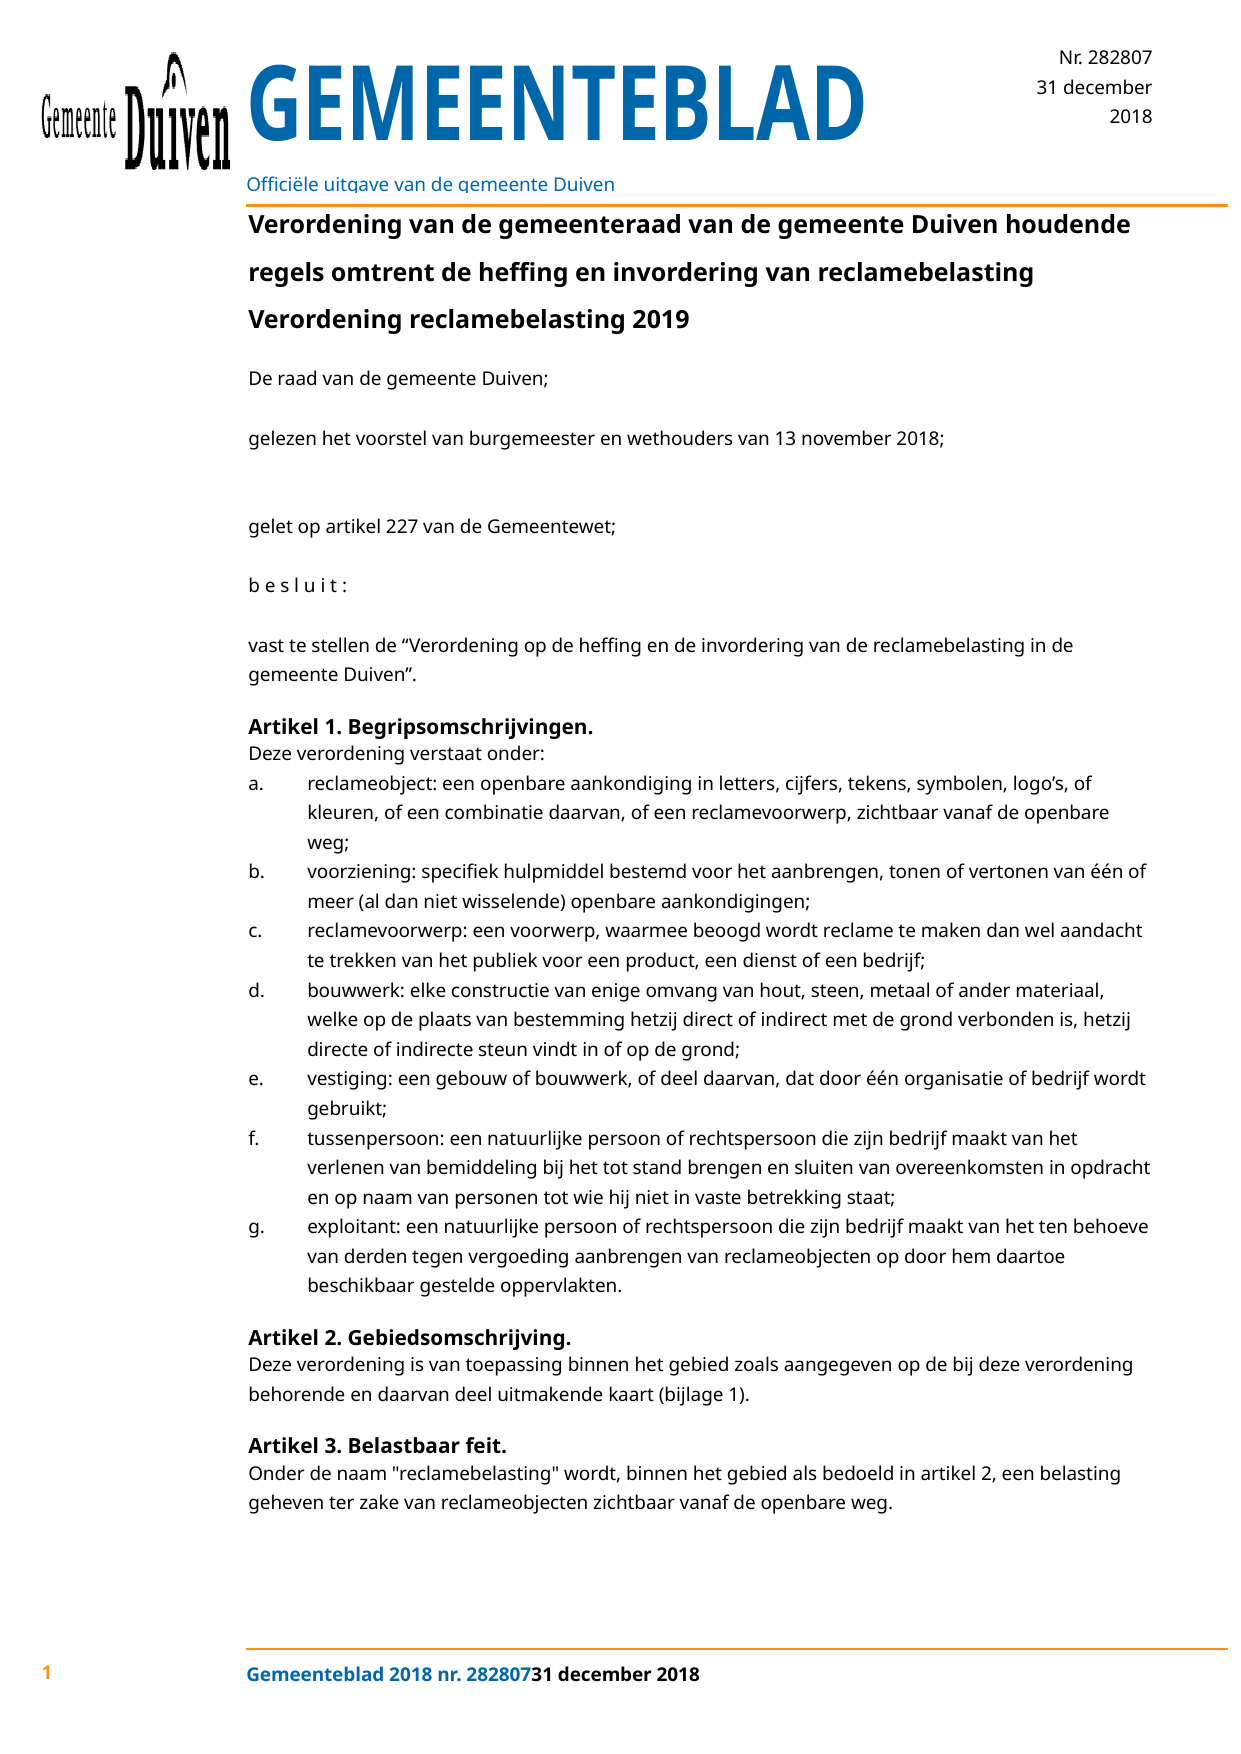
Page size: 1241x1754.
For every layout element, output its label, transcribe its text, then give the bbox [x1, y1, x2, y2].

text Deze verordening is van toepassing binnen het gebied zoals aangegeven op de bij deze verordening behorende en daarvan deel uitmakende kaart (bijlage 1). [248, 1352, 1152, 1407]
text De raad van de gemeente Duiven; [248, 366, 1152, 391]
list vestiging: een gebouw of bouwwerk, of deel daarvan, dat door één organisatie of bedrijf wordt gebruikt; [248, 1066, 1152, 1121]
list exploitant: een natuurlijke persoon of rechtspersoon die zijn bedrijf maakt van het ten behoeve van derden tegen vergoeding aanbrengen van reclameobjecten op door hem daartoe beschikbaar gestelde oppervlakten. [248, 1213, 1152, 1298]
list tussenpersoon: een natuurlijke persoon of rechtspersoon die zijn bedrijf maakt van het verlenen van bemiddeling bij het tot stand brengen en sluiten van overeenkomsten in opdracht en op naam van personen tot wie hij niet in vaste betrekking staat; [248, 1125, 1152, 1210]
picture [41, 47, 231, 172]
text gelezen het voorstel van burgemeester en wethouders van 13 november 2018; [248, 425, 1152, 450]
text Verordening van de gemeenteraad van de gemeente Duiven houdende regels omtrent de heffing en invordering van reclamebelasting Verordening reclamebelasting 2019 [248, 207, 1152, 336]
text gelet op artikel 227 van de Gemeentewet; [248, 513, 1152, 539]
text Deze verordening verstaat onder: [248, 740, 1152, 766]
list reclameobject: een openbare aankondiging in letters, cijfers, tekens, symbolen, logo’s, of kleuren, of een combinatie daarvan, of een reclamevoorwerp, zichtbaar vanaf de openbare weg; [248, 770, 1152, 855]
list voorziening: specifiek hulpmiddel bestemd voor het aanbrengen, tonen of vertonen van één of meer (al dan niet wisselende) openbare aankondigingen; [248, 858, 1152, 914]
list bouwwerk: elke constructie van enige omvang van hout, steen, metaal of ander materiaal, welke op de plaats van bestemming hetzij direct of indirect met de grond verbonden is, hetzij directe of indirecte steun vindt in of op de grond; [248, 977, 1152, 1062]
text Onder de naam "reclamebelasting" wordt, binnen het gebied als bedoeld in artikel 2, een belasting geheven ter zake van reclameobjecten zichtbaar vanaf de openbare weg. [248, 1460, 1152, 1515]
text b e s l u i t : [248, 573, 1152, 598]
text Artikel 1. Begripsomschrijvingen. [248, 712, 1152, 740]
text Artikel 2. Gebiedsomschrijving. [248, 1323, 1152, 1352]
text Artikel 3. Belastbaar feit. [248, 1432, 1152, 1460]
text vast te stellen de “Verordening op de heffing en de invordering van de reclamebelasting in de gemeente Duiven”. [248, 632, 1152, 687]
list reclamevoorwerp: een voorwerp, waarmee beoogd wordt reclame te maken dan wel aandacht te trekken van het publiek voor een product, een dienst of een bedrijf; [248, 918, 1152, 973]
